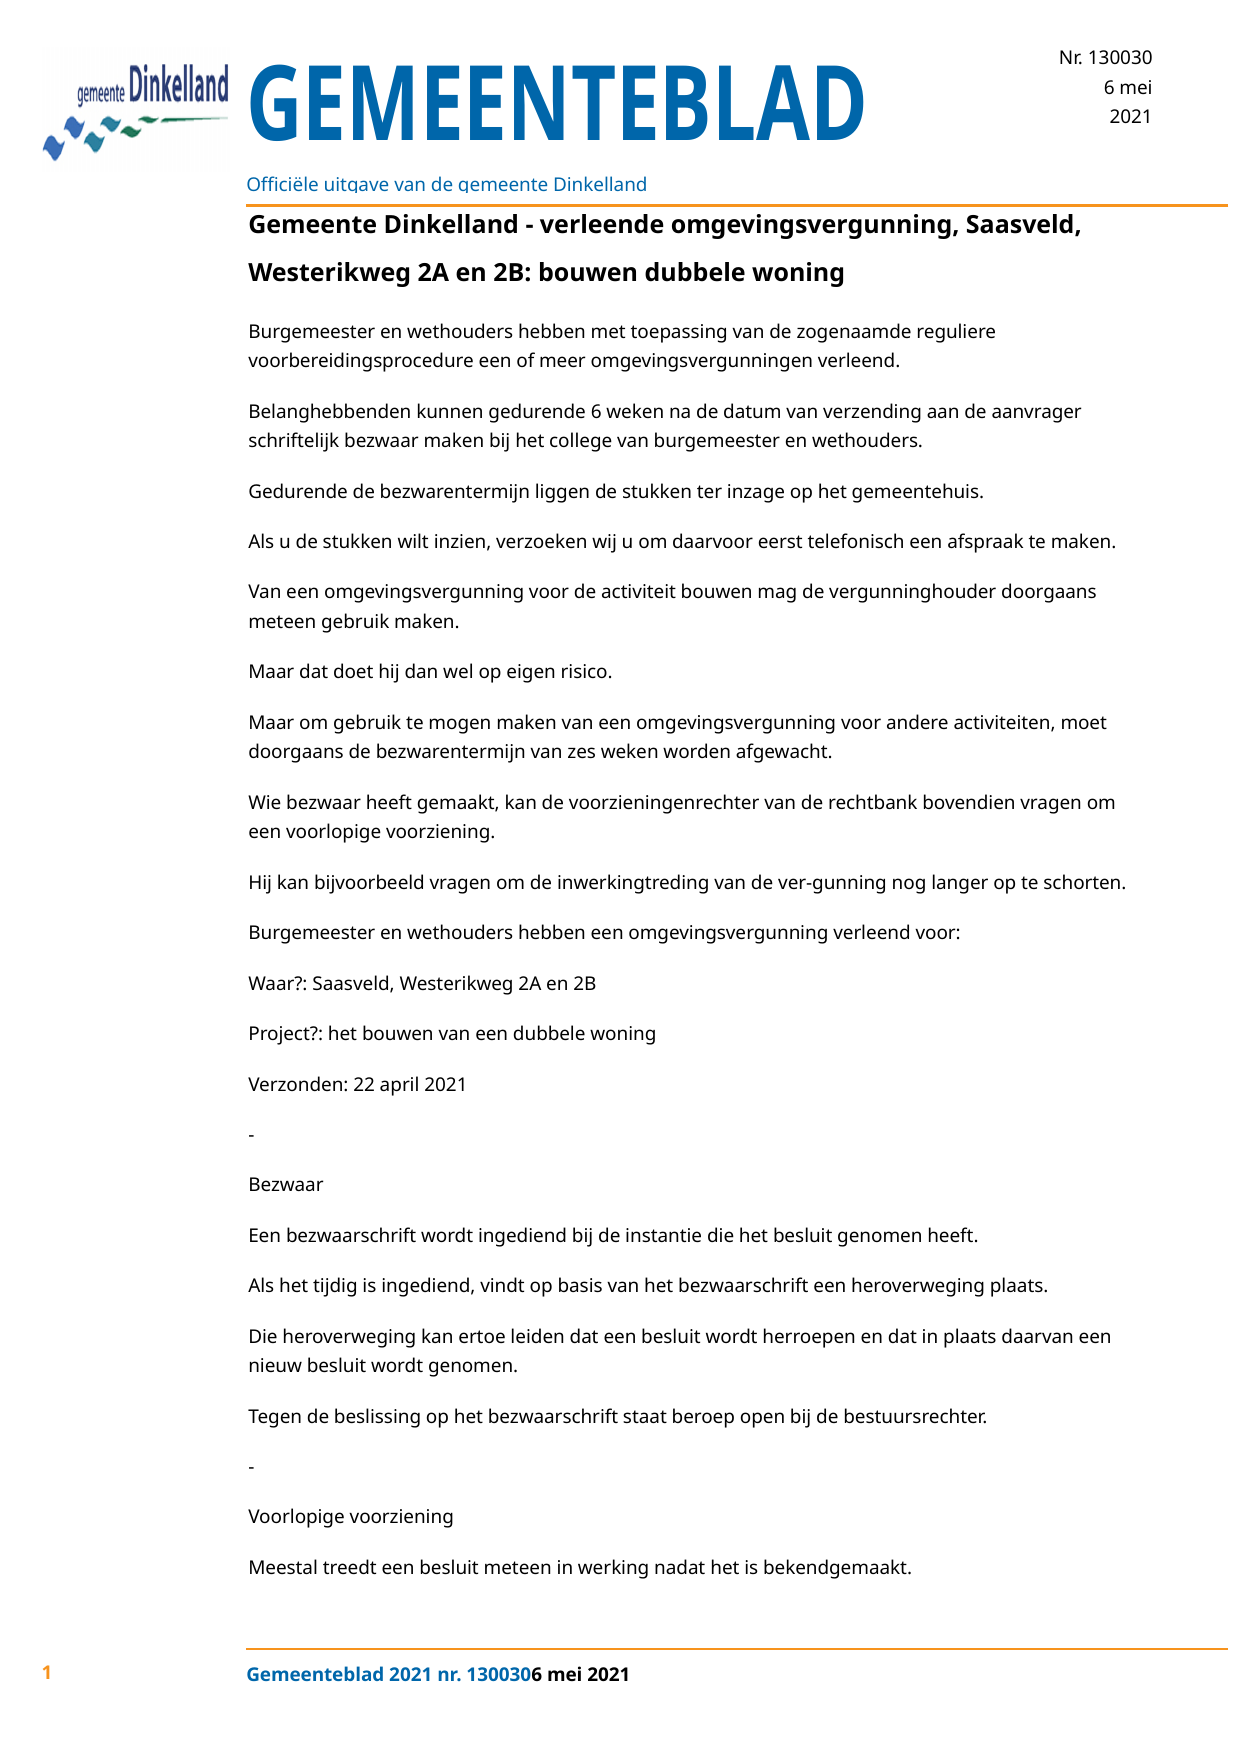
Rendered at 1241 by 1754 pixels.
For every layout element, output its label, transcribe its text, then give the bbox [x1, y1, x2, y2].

text Wie bezwaar heeft gemaakt, kan de voorzieningenrechter van de rechtbank bovendien vragen om een voorlopige voorziening. [248, 789, 1152, 844]
text Van een omgevingsvergunning voor de activiteit bouwen mag de vergunninghouder doorgaans meteen gebruik maken. [248, 579, 1152, 634]
text Gemeente Dinkelland - verleende omgevingsvergunning, Saasveld, Westerikweg 2A en 2B: bouwen dubbele woning [248, 207, 1152, 288]
text Bezwaar [248, 1172, 1152, 1197]
text Gedurende de bezwarentermijn liggen de stukken ter inzage op het gemeentehuis. [248, 478, 1152, 504]
text Maar dat doet hij dan wel op eigen risico. [248, 659, 1152, 684]
text Project?: het bouwen van een dubbele woning [248, 1020, 1152, 1046]
text Waar?: Saasveld, Westerikweg 2A en 2B [248, 970, 1152, 996]
text - [248, 1121, 1152, 1147]
text Meestal treedt een besluit meteen in werking nadat het is bekendgemaakt. [248, 1554, 1152, 1580]
text Verzonden: 22 april 2021 [248, 1071, 1152, 1097]
text Als het tijdig is ingediend, vindt op basis van het bezwaarschrift een heroverweging plaats. [248, 1272, 1152, 1298]
text Tegen de beslissing op het bezwaarschrift staat beroep open bij de bestuursrechter. [248, 1403, 1152, 1429]
text Als u de stukken wilt inzien, verzoeken wij u om daarvoor eerst telefonisch een afspraak te maken. [248, 528, 1152, 554]
picture [41, 47, 231, 172]
text - [248, 1453, 1152, 1479]
text Belanghebbenden kunnen gedurende 6 weken na de datum van verzending aan de aanvrager schriftelijk bezwaar maken bij het college van burgemeester en wethouders. [248, 398, 1152, 453]
text Burgemeester en wethouders hebben een omgevingsvergunning verleend voor: [248, 919, 1152, 945]
text Hij kan bijvoorbeeld vragen om de inwerkingtreding van de ver-gunning nog langer op te schorten. [248, 869, 1152, 895]
text Die heroverweging kan ertoe leiden dat een besluit wordt herroepen en dat in plaats daarvan een nieuw besluit wordt genomen. [248, 1323, 1152, 1378]
text Maar om gebruik te mogen maken van een omgevingsvergunning voor andere activiteiten, moet doorgaans de bezwarentermijn van zes weken worden afgewacht. [248, 709, 1152, 764]
text Een bezwaarschrift wordt ingediend bij de instantie die het besluit genomen heeft. [248, 1222, 1152, 1248]
text Voorlopige voorziening [248, 1504, 1152, 1529]
text Burgemeester en wethouders hebben met toepassing van de zogenaamde reguliere voorbereidingsprocedure een of meer omgevingsvergunningen verleend. [248, 318, 1152, 373]
